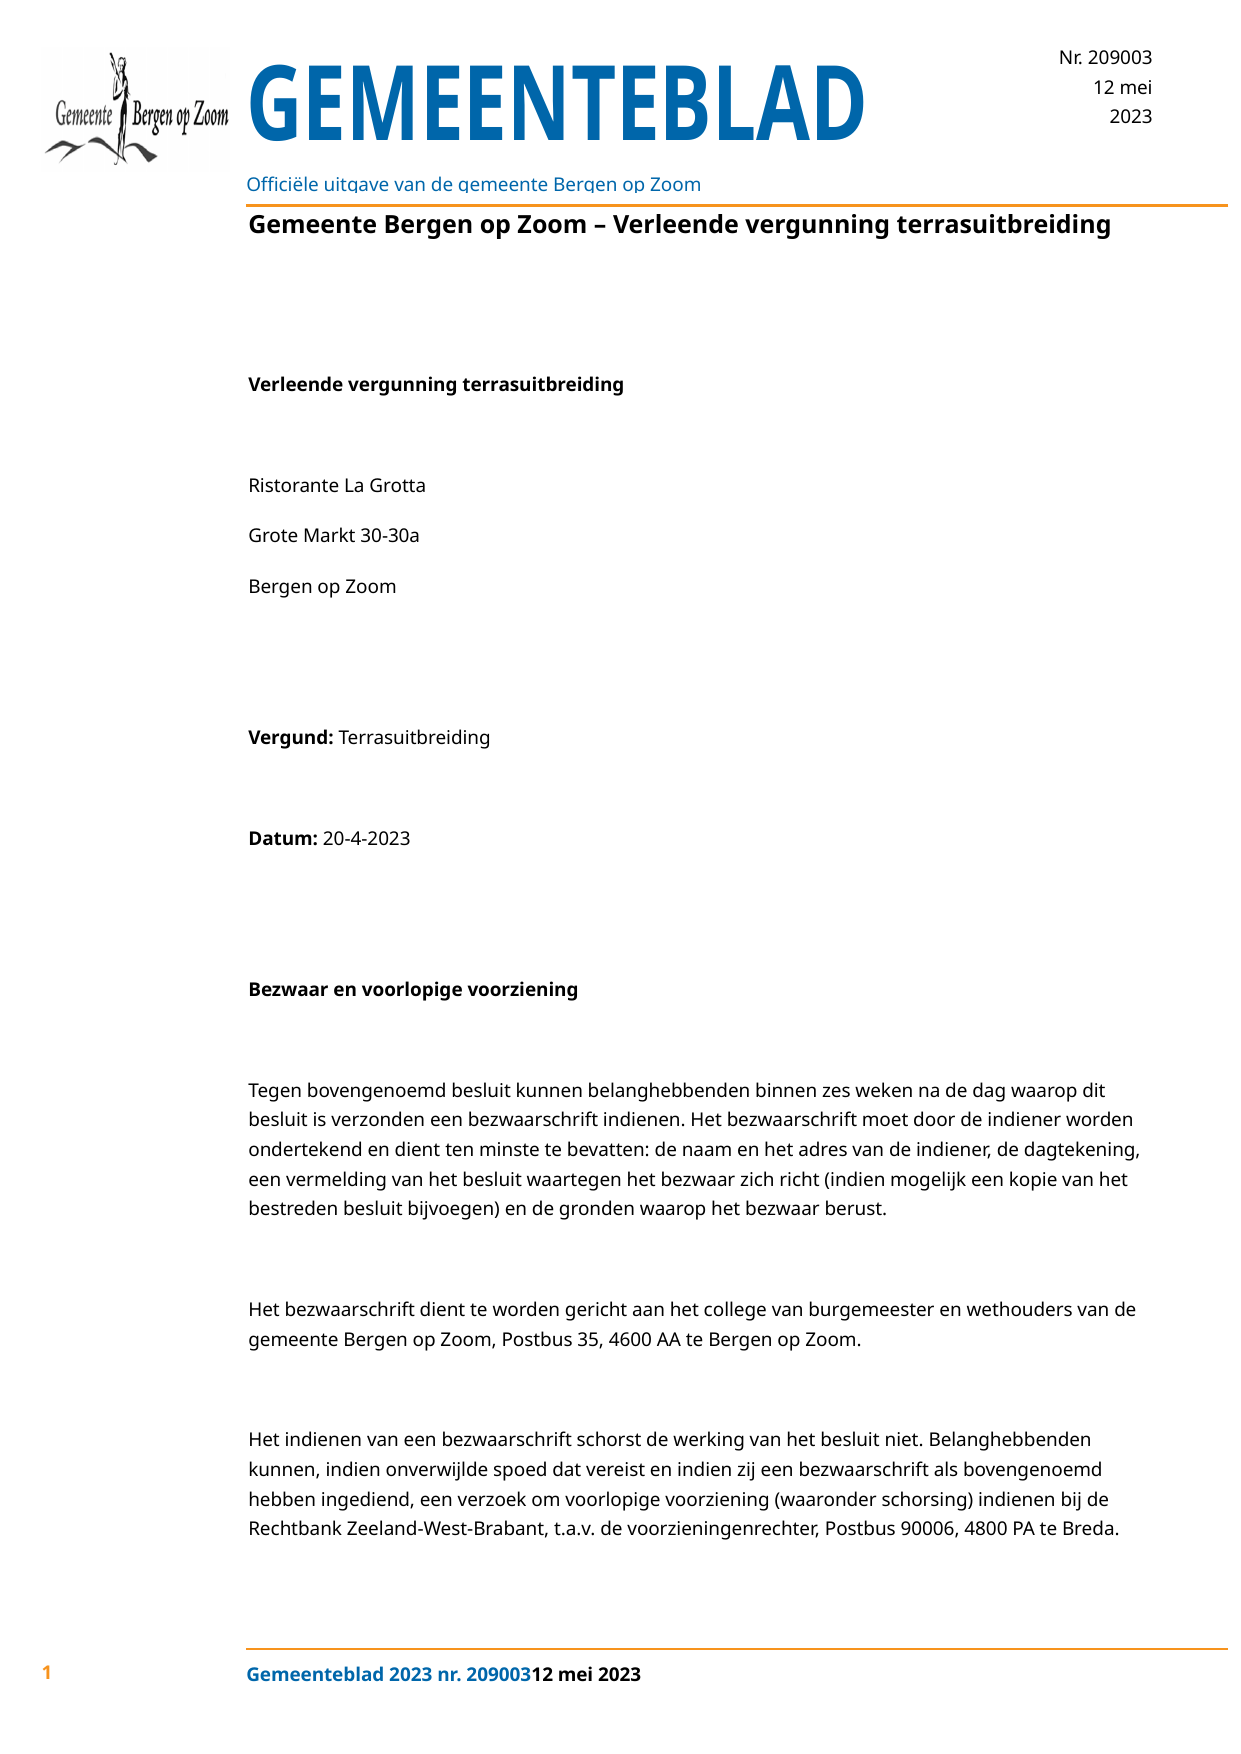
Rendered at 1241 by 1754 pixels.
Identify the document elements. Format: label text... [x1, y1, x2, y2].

text Bergen op Zoom [248, 573, 1152, 598]
text Grote Markt 30-30a [248, 522, 1152, 548]
text Gemeente Bergen op Zoom – Verleende vergunning terrasuitbreiding [248, 207, 1152, 241]
text Tegen bovengenoemd besluit kunnen belanghebbenden binnen zes weken na de dag waarop dit besluit is verzonden een bezwaarschrift indienen. Het bezwaarschrift moet door de indiener worden ondertekend en dient ten minste te bevatten: de naam en het adres van de indiener, de dagtekening, een vermelding van het besluit waartegen het bezwaar zich richt (indien mogelijk een kopie van het bestreden besluit bijvoegen) en de gronden waarop het bezwaar berust. [248, 1077, 1152, 1221]
picture [41, 47, 231, 172]
text Verleende vergunning terrasuitbreiding [248, 371, 1152, 397]
text Bezwaar en voorlopige voorziening [248, 976, 1152, 1002]
text Datum: 20-4-2023 [248, 825, 1152, 851]
text Het bezwaarschrift dient te worden gericht aan het college van burgemeester en wethouders van de gemeente Bergen op Zoom, Postbus 35, 4600 AA te Bergen op Zoom. [248, 1296, 1152, 1351]
text Vergund: Terrasuitbreiding [248, 724, 1152, 750]
text Het indienen van een bezwaarschrift schorst de werking van het besluit niet. Belanghebbenden kunnen, indien onverwijlde spoed dat vereist en indien zij een bezwaarschrift als bovengenoemd hebben ingediend, een verzoek om voorlopige voorziening (waaronder schorsing) indienen bij de Rechtbank Zeeland-West-Brabant, t.a.v. de voorzieningenrechter, Postbus 90006, 4800 PA te Breda. [248, 1427, 1152, 1541]
text Ristorante La Grotta [248, 472, 1152, 498]
